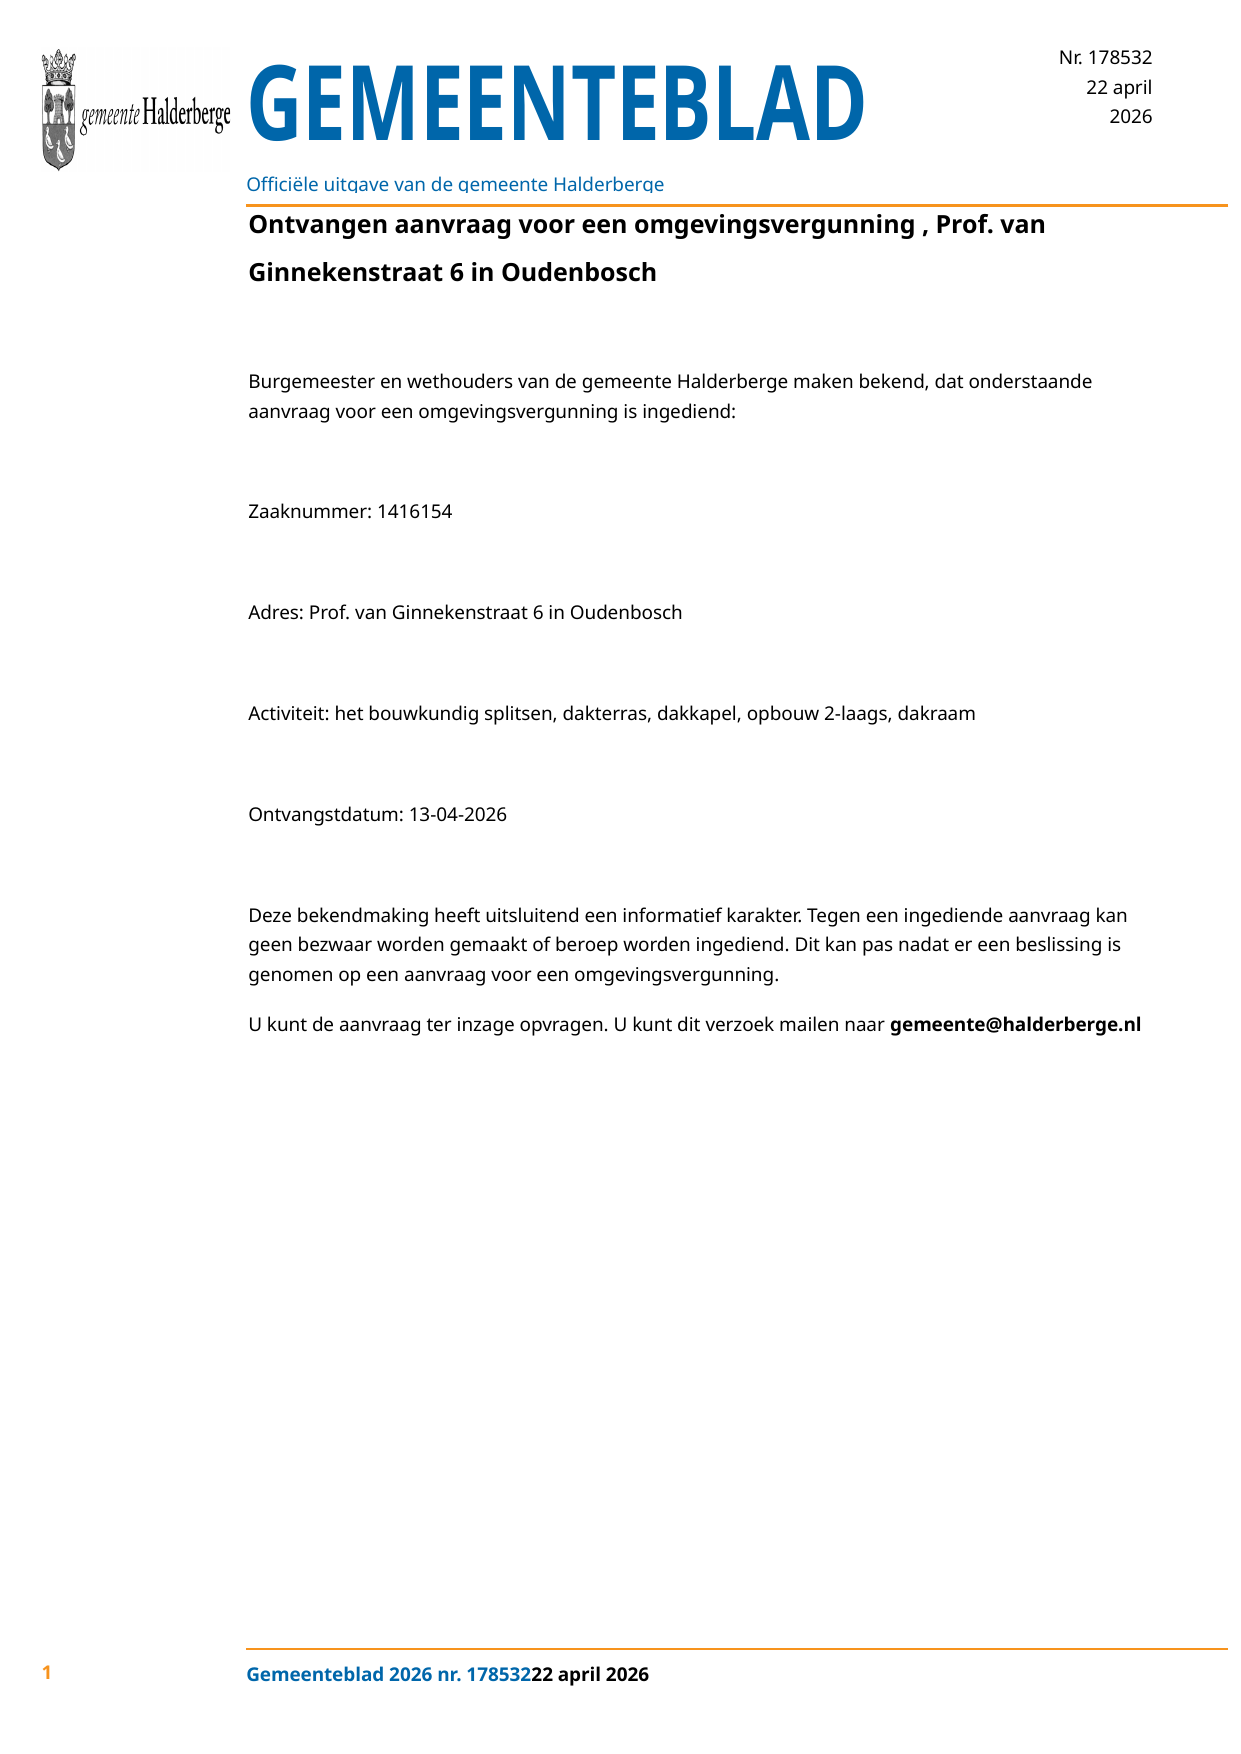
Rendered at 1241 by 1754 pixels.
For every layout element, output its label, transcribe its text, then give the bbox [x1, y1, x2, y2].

text Activiteit: het bouwkundig splitsen, dakterras, dakkapel, opbouw 2-laags, dakraam [248, 700, 1152, 726]
text Zaaknummer: 1416154 [248, 499, 1152, 524]
text Deze bekendmaking heeft uitsluitend een informatief karakter. Tegen een ingediende aanvraag kan geen bezwaar worden gemaakt of beroep worden ingediend. Dit kan pas nadat er een beslissing is genomen op een aanvraag voor een omgevingsvergunning. [248, 902, 1152, 987]
picture [41, 47, 231, 172]
text Burgemeester en wethouders van de gemeente Halderberge maken bekend, dat onderstaande aanvraag voor een omgevingsvergunning is ingediend: [248, 368, 1152, 424]
text Ontvangstdatum: 13-04-2026 [248, 801, 1152, 827]
text Ontvangen aanvraag voor een omgevingsvergunning , Prof. van Ginnekenstraat 6 in Oudenbosch [248, 207, 1152, 288]
text U kunt de aanvraag ter inzage opvragen. U kunt dit verzoek mailen naar gemeente@halderberge.nl [248, 1012, 1152, 1037]
text Adres: Prof. van Ginnekenstraat 6 in Oudenbosch [248, 599, 1152, 625]
